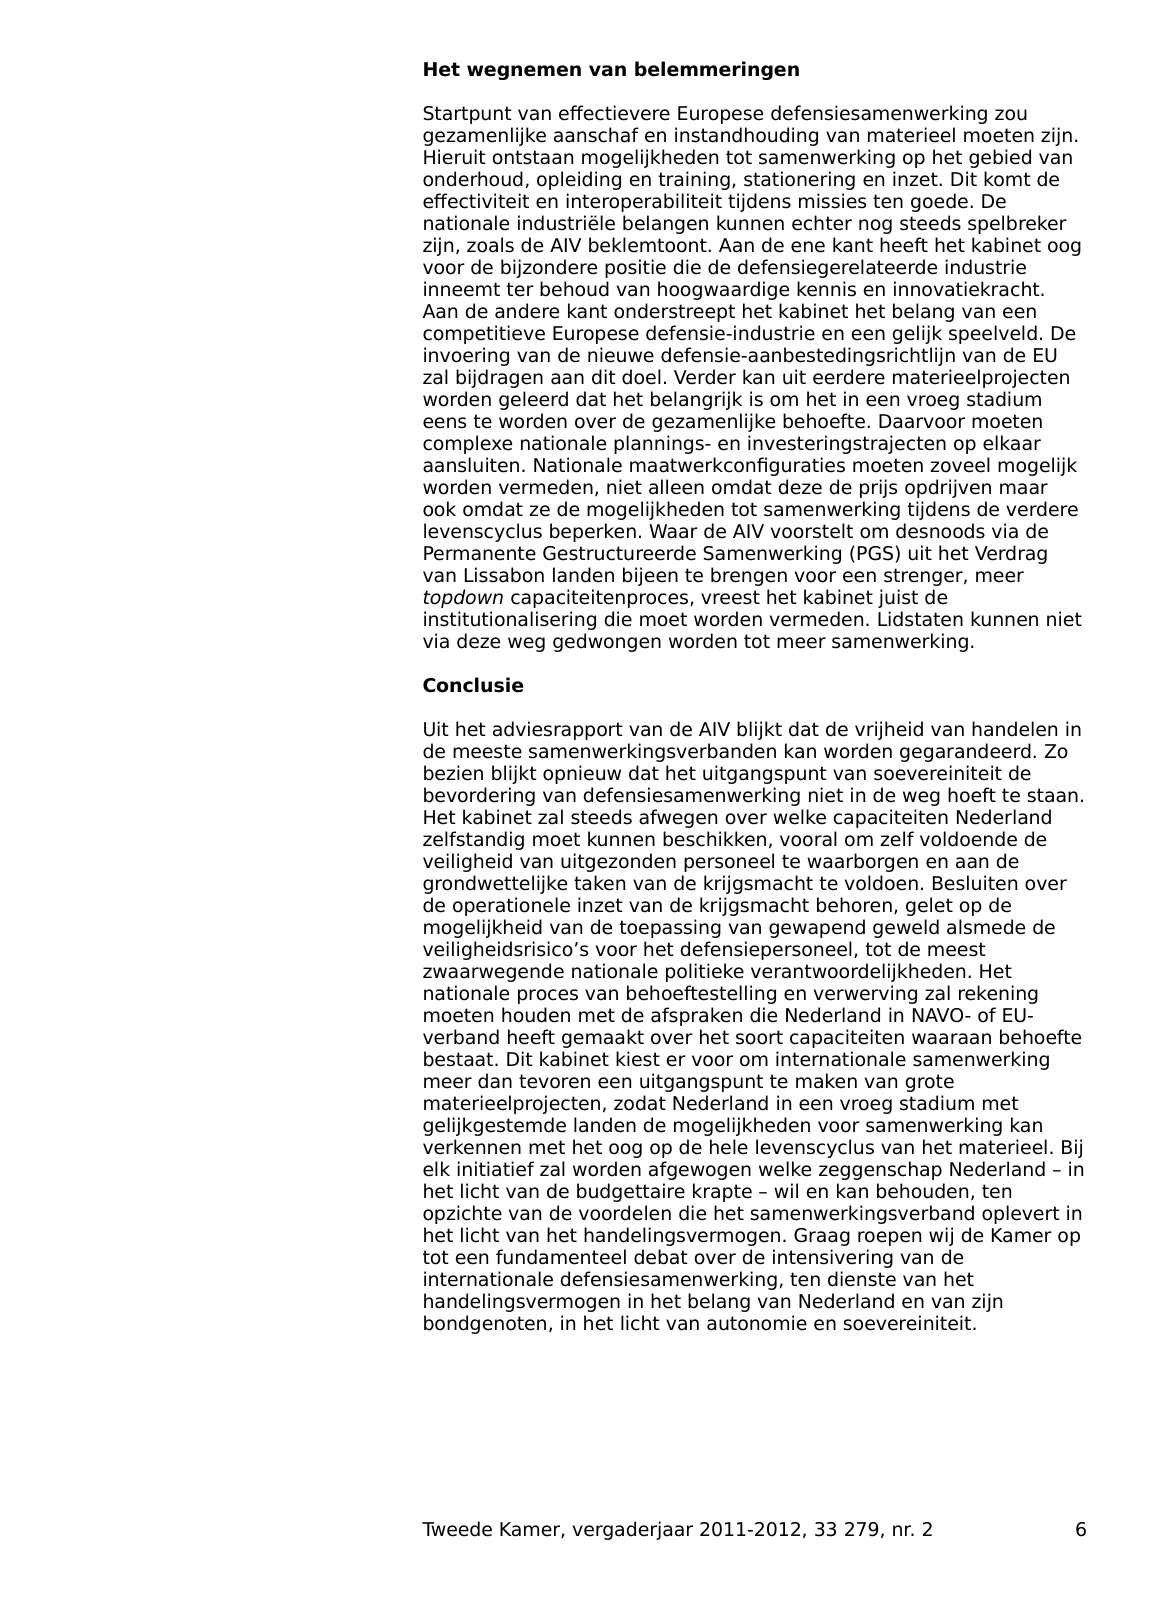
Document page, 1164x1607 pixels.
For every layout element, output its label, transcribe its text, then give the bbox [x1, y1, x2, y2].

text Startpunt van effectievere Europese defensiesamenwerking zou gezamenlijke aanschaf en instandhouding van materieel moeten zijn. Hieruit ontstaan mogelijkheden tot samenwerking op het gebied van onderhoud, opleiding en training, stationering en inzet. Dit komt de effectiviteit en interoperabiliteit tijdens missies ten goede. De nationale industriële belangen kunnen echter nog steeds spelbreker zijn, zoals de AIV beklemtoont. Aan de ene kant heeft het kabinet oog voor de bijzondere positie die de defensiegerelateerde industrie inneemt ter behoud van hoogwaardige kennis en innovatiekracht. Aan de andere kant onderstreept het kabinet het belang van een competitieve Europese defensie-industrie en een gelijk speelveld. De invoering van de nieuwe defensie-aanbestedingsrichtlijn van de EU zal bijdragen aan dit doel. Verder kan uit eerdere materieelprojecten worden geleerd dat het belangrijk is om het in een vroeg stadium eens te worden over de gezamenlijke behoefte. Daarvoor moeten complexe nationale plannings- en investeringstrajecten op elkaar aansluiten. Nationale maatwerkconfiguraties moeten zoveel mogelijk worden vermeden, niet alleen omdat deze de prijs opdrijven maar ook omdat ze de mogelijkheden tot samenwerking tijdens de verdere levenscyclus beperken. Waar de AIV voorstelt om desnoods via de Permanente Gestructureerde Samenwerking (PGS) uit het Verdrag van Lissabon landen bijeen te brengen voor een strenger, meer topdown capaciteitenproces, vreest het kabinet juist de institutionalisering die moet worden vermeden. Lidstaten kunnen niet via deze weg gedwongen worden tot meer samenwerking. [422, 103, 1087, 653]
subtitle Het wegnemen van belemmeringen [422, 59, 1087, 81]
subtitle Conclusie [422, 675, 1087, 697]
text Uit het adviesrapport van de AIV blijkt dat de vrijheid van handelen in de meeste samenwerkingsverbanden kan worden gegarandeerd. Zo bezien blijkt opnieuw dat het uitgangspunt van soevereiniteit de bevordering van defensiesamenwerking niet in de weg hoeft te staan. Het kabinet zal steeds afwegen over welke capaciteiten Nederland zelfstandig moet kunnen beschikken, vooral om zelf voldoende de veiligheid van uitgezonden personeel te waarborgen en aan de grondwettelijke taken van de krijgsmacht te voldoen. Besluiten over de operationele inzet van de krijgsmacht behoren, gelet op de mogelijkheid van de toepassing van gewapend geweld alsmede de veiligheidsrisico’s voor het defensiepersoneel, tot de meest zwaarwegende nationale politieke verantwoordelijkheden. Het nationale proces van behoeftestelling en verwerving zal rekening moeten houden met de afspraken die Nederland in NAVO- of EU-verband heeft gemaakt over het soort capaciteiten waaraan behoefte bestaat. Dit kabinet kiest er voor om internationale samenwerking meer dan tevoren een uitgangspunt te maken van grote materieelprojecten, zodat Nederland in een vroeg stadium met gelijkgestemde landen de mogelijkheden voor samenwerking kan verkennen met het oog op de hele levenscyclus van het materieel. Bij elk initiatief zal worden afgewogen welke zeggenschap Nederland – in het licht van de budgettaire krapte – wil en kan behouden, ten opzichte van de voordelen die het samenwerkingsverband oplevert in het licht van het handelingsvermogen. Graag roepen wij de Kamer op tot een fundamenteel debat over de intensivering van de internationale defensiesamenwerking, ten dienste van het handelingsvermogen in het belang van Nederland en van zijn bondgenoten, in het licht van autonomie en soevereiniteit. [422, 719, 1087, 1334]
